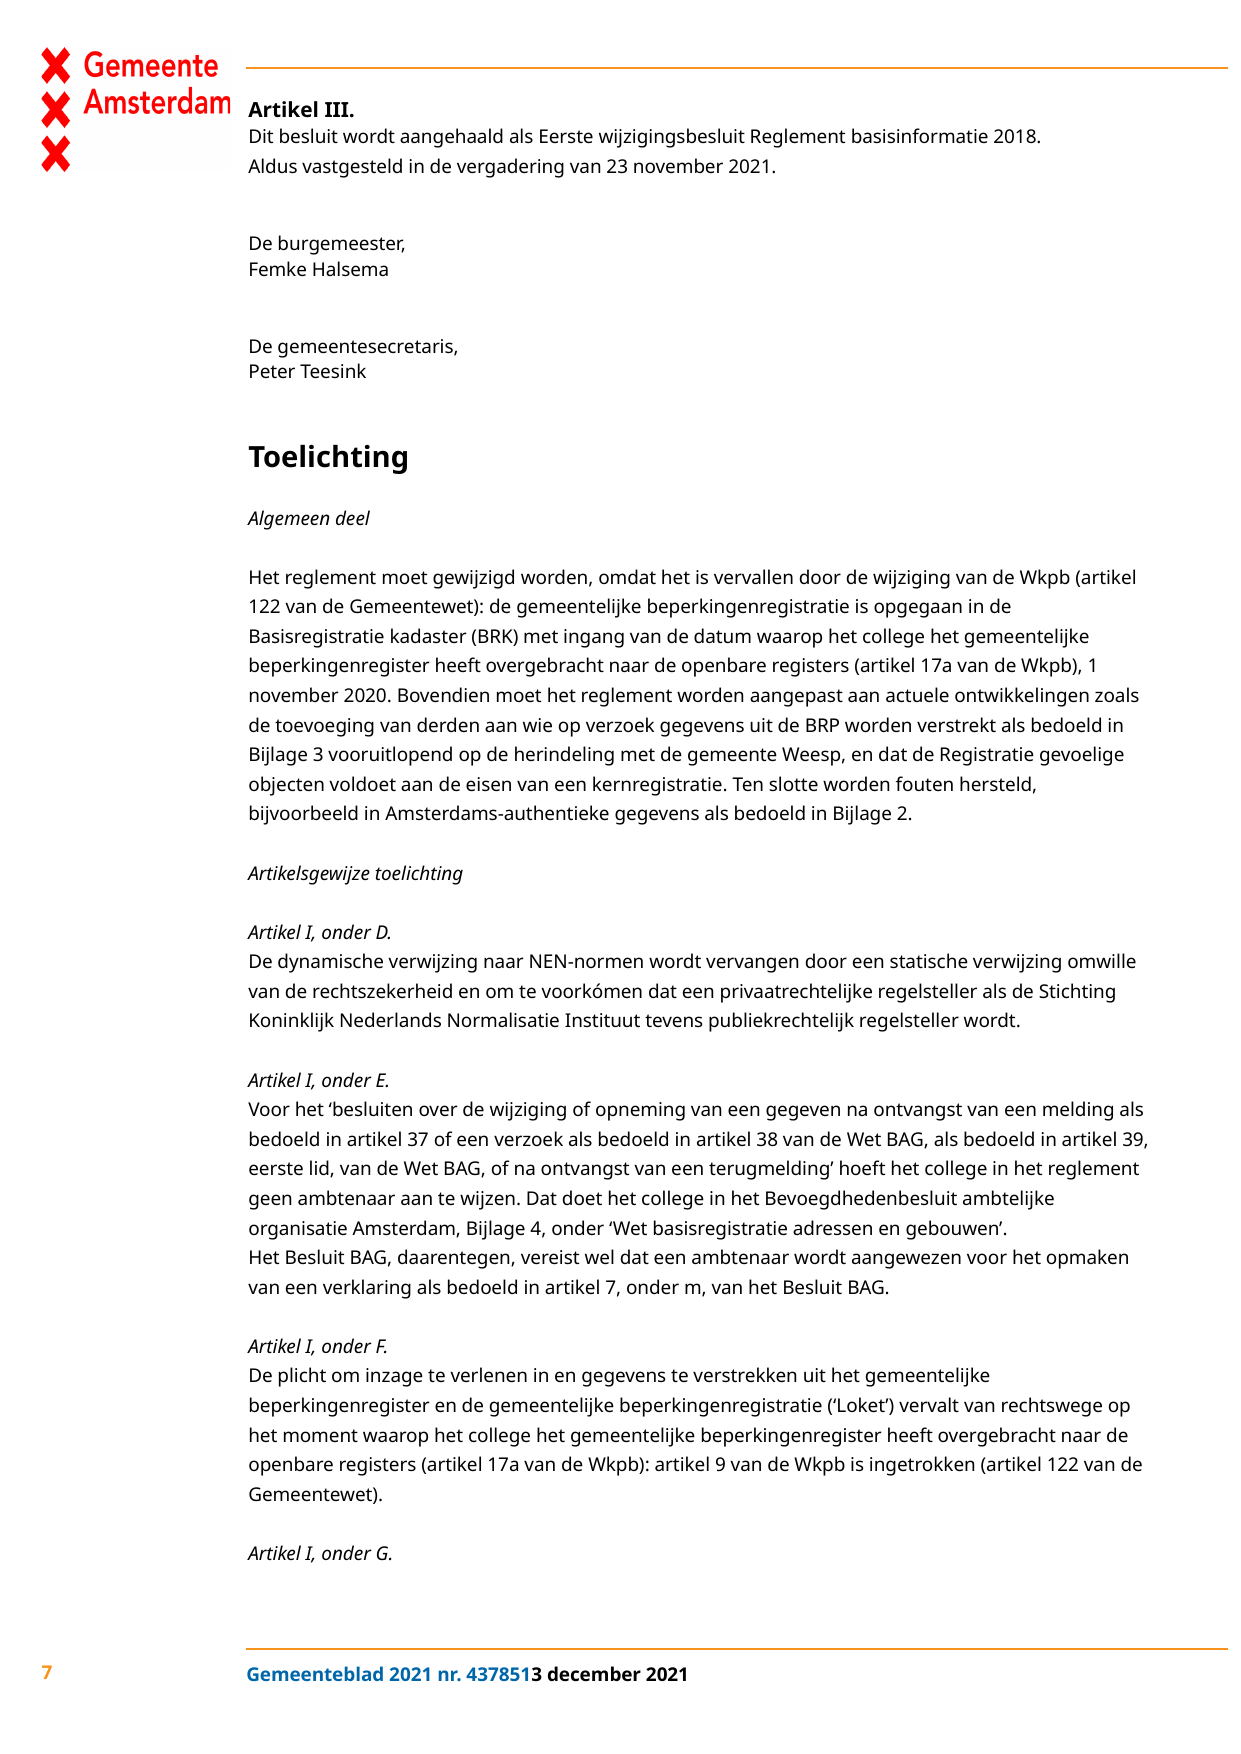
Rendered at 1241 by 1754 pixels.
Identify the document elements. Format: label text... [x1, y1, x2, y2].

text Artikel I, onder D. [248, 919, 1152, 944]
text De plicht om inzage te verlenen in en gegevens te verstrekken uit het gemeentelijke beperkingenregister en de gemeentelijke beperkingenregistratie (‘Loket’) vervalt van rechtswege op het moment waarop het college het gemeentelijke beperkingenregister heeft overgebracht naar de openbare registers (artikel 17a van de Wkpb): artikel 9 van de Wkpb is ingetrokken (artikel 122 van de Gemeentewet). [248, 1363, 1152, 1507]
text Artikel I, onder G. [248, 1540, 1152, 1566]
text Artikel III. [248, 95, 1152, 123]
text De burgemeester, [248, 230, 1152, 256]
picture [41, 47, 231, 172]
text Voor het ‘besluiten over de wijziging of opneming van een gegeven na ontvangst van een melding als bedoeld in artikel 37 of een verzoek als bedoeld in artikel 38 van de Wet BAG, als bedoeld in artikel 39, eerste lid, van de Wet BAG, of na ontvangst van een terugmelding’ hoeft het college in het reglement geen ambtenaar aan te wijzen. Dat doet het college in het Bevoegdhedenbesluit ambtelijke organisatie Amsterdam, Bijlage 4, onder ‘Wet basisregistratie adressen en gebouwen’. [248, 1096, 1152, 1240]
text Algemeen deel [248, 505, 1152, 530]
text Het Besluit BAG, daarentegen, vereist wel dat een ambtenaar wordt aangewezen voor het opmaken van een verklaring als bedoeld in artikel 7, onder m, van het Besluit BAG. [248, 1244, 1152, 1299]
text Artikelsgewijze toelichting [248, 860, 1152, 885]
text Toelichting [248, 436, 1152, 476]
text Artikel I, onder E. [248, 1067, 1152, 1092]
text Artikel I, onder F. [248, 1333, 1152, 1359]
text Aldus vastgesteld in de vergadering van 23 november 2021. [248, 153, 1152, 178]
text Femke Halsema [248, 256, 1152, 281]
text De gemeentesecretaris, [248, 333, 1152, 359]
text De dynamische verwijzing naar NEN-normen wordt vervangen door een statische verwijzing omwille van de rechtszekerheid en om te voorkómen dat een privaatrechtelijke regelsteller als de Stichting Koninklijk Nederlands Normalisatie Instituut tevens publiekrechtelijk regelsteller wordt. [248, 948, 1152, 1033]
text Peter Teesink [248, 359, 1152, 384]
text Het reglement moet gewijzigd worden, omdat het is vervallen door de wijziging van de Wkpb (artikel 122 van de Gemeentewet): de gemeentelijke beperkingenregistratie is opgegaan in de Basisregistratie kadaster (BRK) met ingang van de datum waarop het college het gemeentelijke beperkingenregister heeft overgebracht naar de openbare registers (artikel 17a van de Wkpb), 1 november 2020. Bovendien moet het reglement worden aangepast aan actuele ontwikkelingen zoals de toevoeging van derden aan wie op verzoek gegevens uit de BRP worden verstrekt als bedoeld in Bijlage 3 vooruitlopend op de herindeling met de gemeente Weesp, en dat de Registratie gevoelige objecten voldoet aan de eisen van een kernregistratie. Ten slotte worden fouten hersteld, bijvoorbeeld in Amsterdams-authentieke gegevens als bedoeld in Bijlage 2. [248, 564, 1152, 826]
text Dit besluit wordt aangehaald als Eerste wijzigingsbesluit Reglement basisinformatie 2018. [248, 123, 1152, 149]
